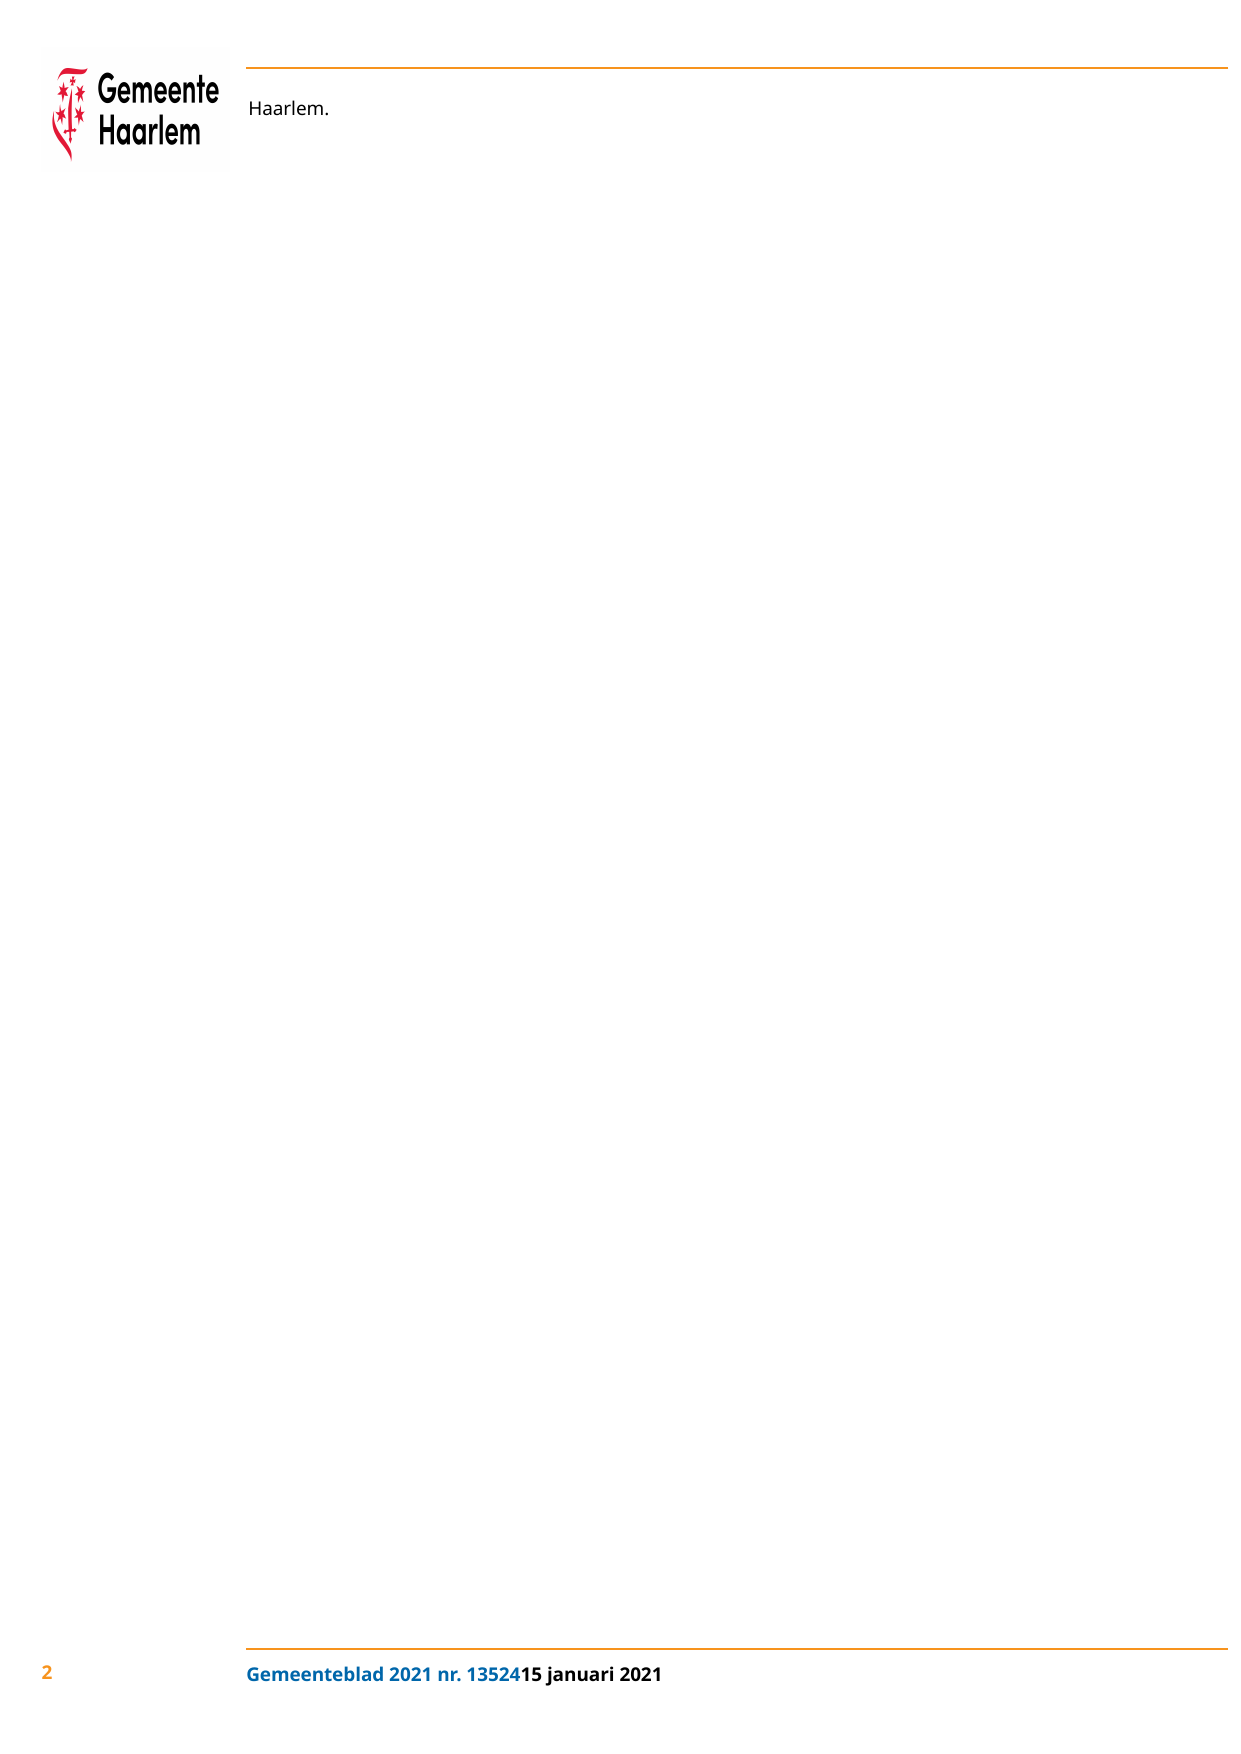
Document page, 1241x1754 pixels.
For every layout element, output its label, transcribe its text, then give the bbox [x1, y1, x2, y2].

picture [41, 47, 231, 172]
text Haarlem. [248, 95, 1152, 121]
